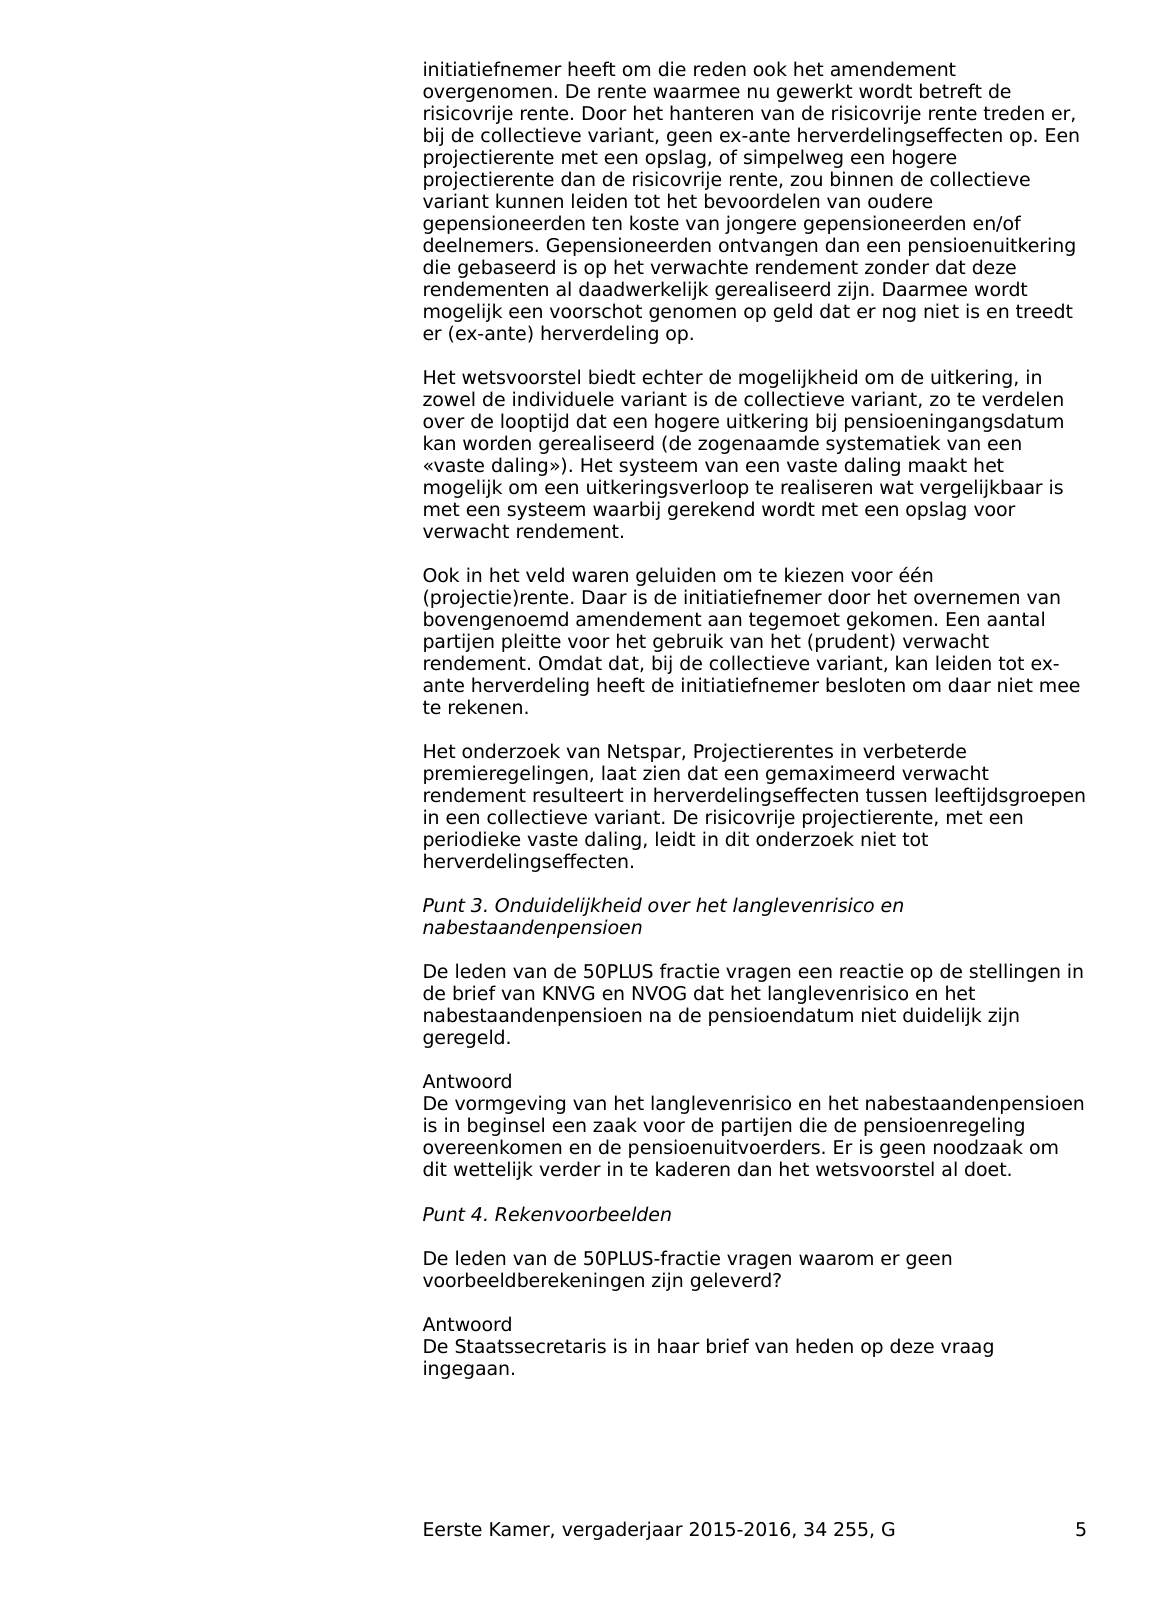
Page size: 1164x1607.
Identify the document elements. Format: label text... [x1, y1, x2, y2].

subtitle Punt 3. Onduidelijkheid over het langlevenrisico en nabestaandenpensioen [422, 895, 1087, 939]
text Antwoord [422, 1314, 1087, 1336]
text De leden van de 50PLUS fractie vragen een reactie op de stellingen in de brief van KNVG en NVOG dat het langlevenrisico en het nabestaandenpensioen na de pensioendatum niet duidelijk zijn geregeld. [422, 961, 1087, 1049]
text De vormgeving van het langlevenrisico en het nabestaandenpensioen is in beginsel een zaak voor de partijen die de pensioenregeling overeenkomen en de pensioenuitvoerders. Er is geen noodzaak om dit wettelijk verder in te kaderen dan het wetsvoorstel al doet. [422, 1093, 1087, 1181]
subtitle Punt 4. Rekenvoorbeelden [422, 1203, 1087, 1225]
text Het wetsvoorstel biedt echter de mogelijkheid om de uitkering, in zowel de individuele variant is de collectieve variant, zo te verdelen over de looptijd dat een hogere uitkering bij pensioeningangsdatum kan worden gerealiseerd (de zogenaamde systematiek van een «vaste daling»). Het systeem van een vaste daling maakt het mogelijk om een uitkeringsverloop te realiseren wat vergelijkbaar is met een systeem waarbij gerekend wordt met een opslag voor verwacht rendement. [422, 367, 1087, 543]
text initiatiefnemer heeft om die reden ook het amendement overgenomen. De rente waarmee nu gewerkt wordt betreft de risicovrije rente. Door het hanteren van de risicovrije rente treden er, bij de collectieve variant, geen ex-ante herverdelingseffecten op. Een projectierente met een opslag, of simpelweg een hogere projectierente dan de risicovrije rente, zou binnen de collectieve variant kunnen leiden tot het bevoordelen van oudere gepensioneerden ten koste van jongere gepensioneerden en/of deelnemers. Gepensioneerden ontvangen dan een pensioenuitkering die gebaseerd is op het verwachte rendement zonder dat deze rendementen al daadwerkelijk gerealiseerd zijn. Daarmee wordt mogelijk een voorschot genomen op geld dat er nog niet is en treedt er (ex-ante) herverdeling op. [422, 59, 1087, 345]
text De leden van de 50PLUS-fractie vragen waarom er geen voorbeeldberekeningen zijn geleverd? [422, 1248, 1087, 1292]
text Antwoord [422, 1071, 1087, 1093]
text Ook in het veld waren geluiden om te kiezen voor één (projectie)rente. Daar is de initiatiefnemer door het overnemen van bovengenoemd amendement aan tegemoet gekomen. Een aantal partijen pleitte voor het gebruik van het (prudent) verwacht rendement. Omdat dat, bij de collectieve variant, kan leiden tot ex-ante herverdeling heeft de initiatiefnemer besloten om daar niet mee te rekenen. [422, 565, 1087, 719]
text De Staatssecretaris is in haar brief van heden op deze vraag ingegaan. [422, 1336, 1087, 1380]
text Het onderzoek van Netspar, Projectierentes in verbeterde premieregelingen, laat zien dat een gemaximeerd verwacht rendement resulteert in herverdelingseffecten tussen leeftijdsgroepen in een collectieve variant. De risicovrije projectierente, met een periodieke vaste daling, leidt in dit onderzoek niet tot herverdelingseffecten. [422, 741, 1087, 873]
